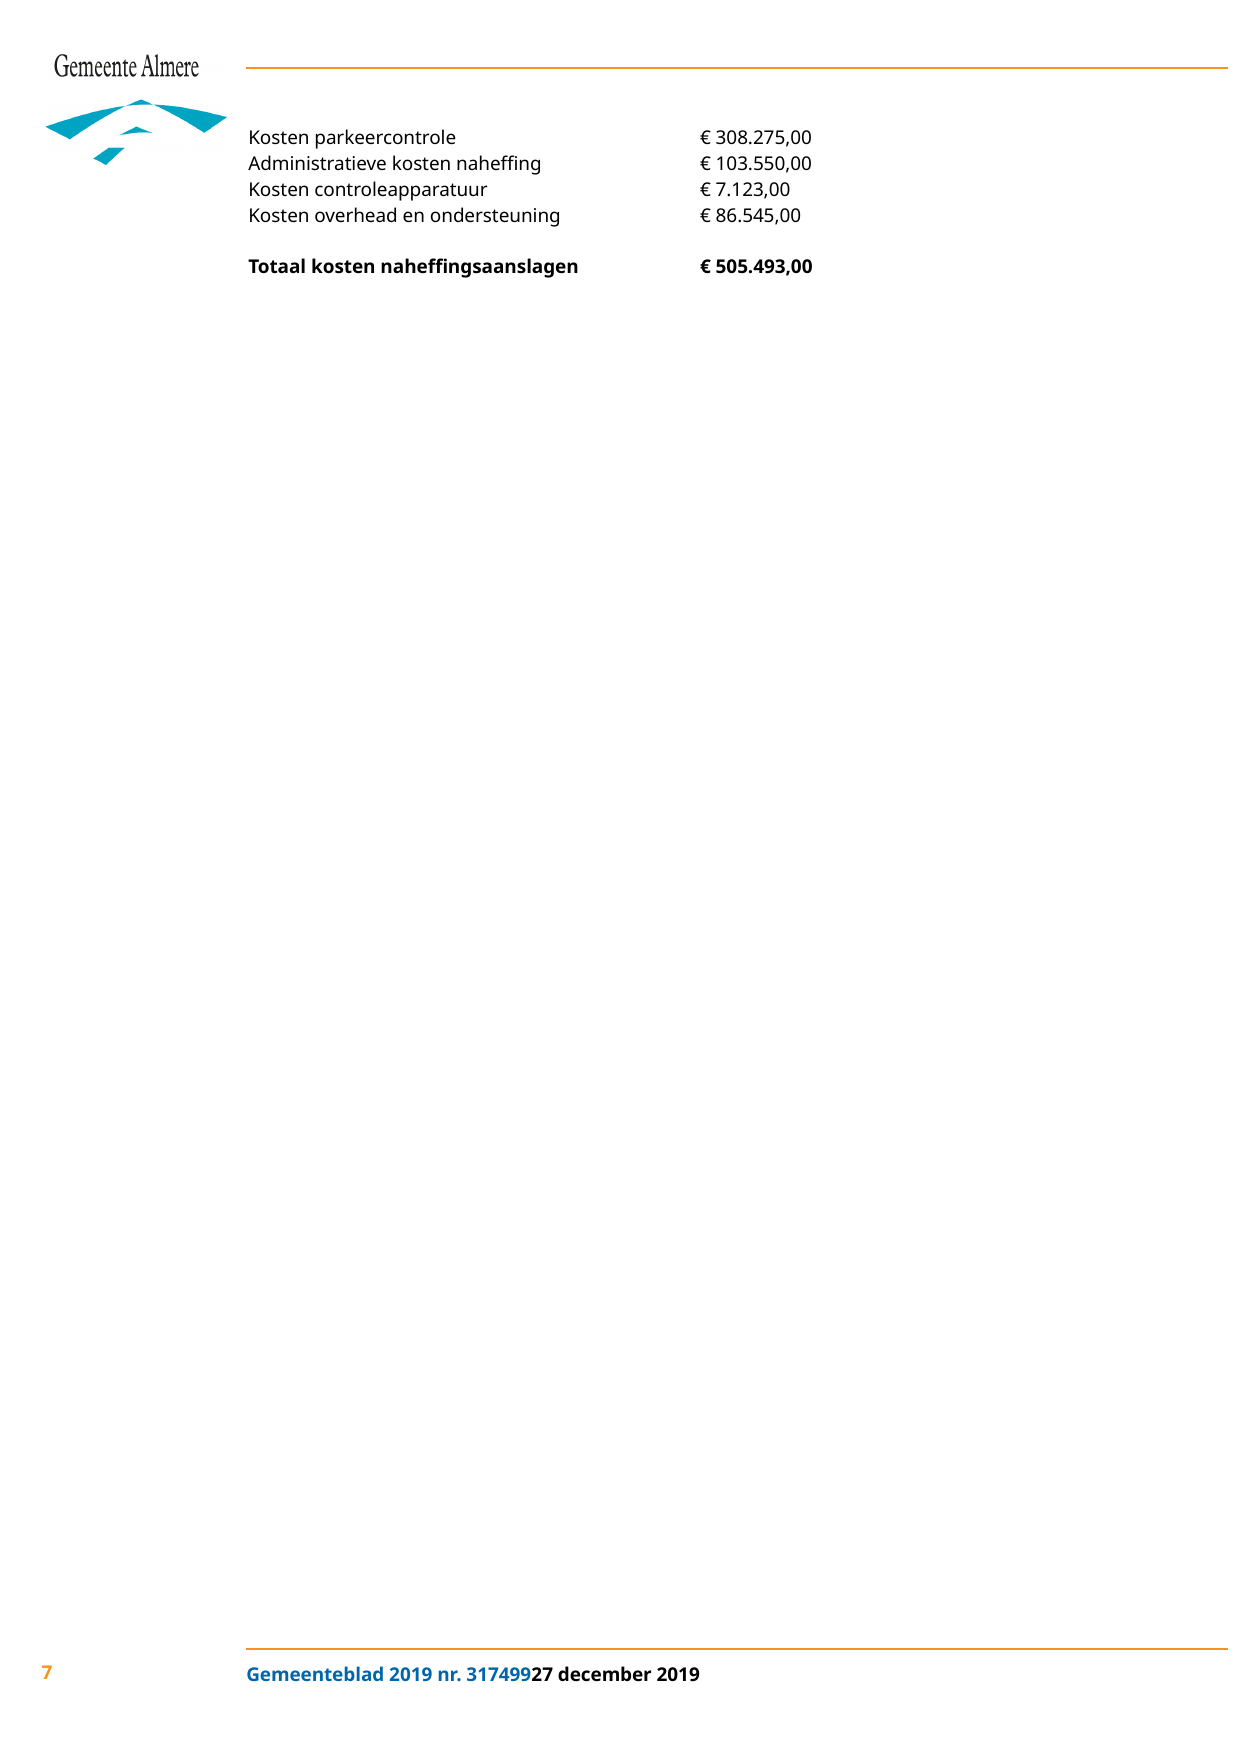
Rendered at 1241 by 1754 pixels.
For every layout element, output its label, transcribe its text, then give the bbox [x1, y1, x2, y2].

table_cell € 103.550,00 [700, 150, 1152, 176]
table_cell Totaal kosten naheffingsaanslagen [248, 253, 700, 279]
table_cell Kosten controleapparatuur [248, 176, 700, 202]
table_cell Kosten overhead en ondersteuning [248, 202, 700, 227]
table_cell Administratieve kosten naheffing [248, 150, 700, 176]
picture [41, 47, 231, 172]
table_cell € 86.545,00 [700, 202, 1152, 227]
table_cell € 505.493,00 [700, 253, 1152, 279]
table_cell [700, 228, 1152, 253]
table_header € 308.275,00 [700, 125, 1152, 150]
table_cell € 7.123,00 [700, 176, 1152, 202]
table_header Kosten parkeercontrole [248, 125, 700, 150]
table_cell [248, 228, 700, 253]
